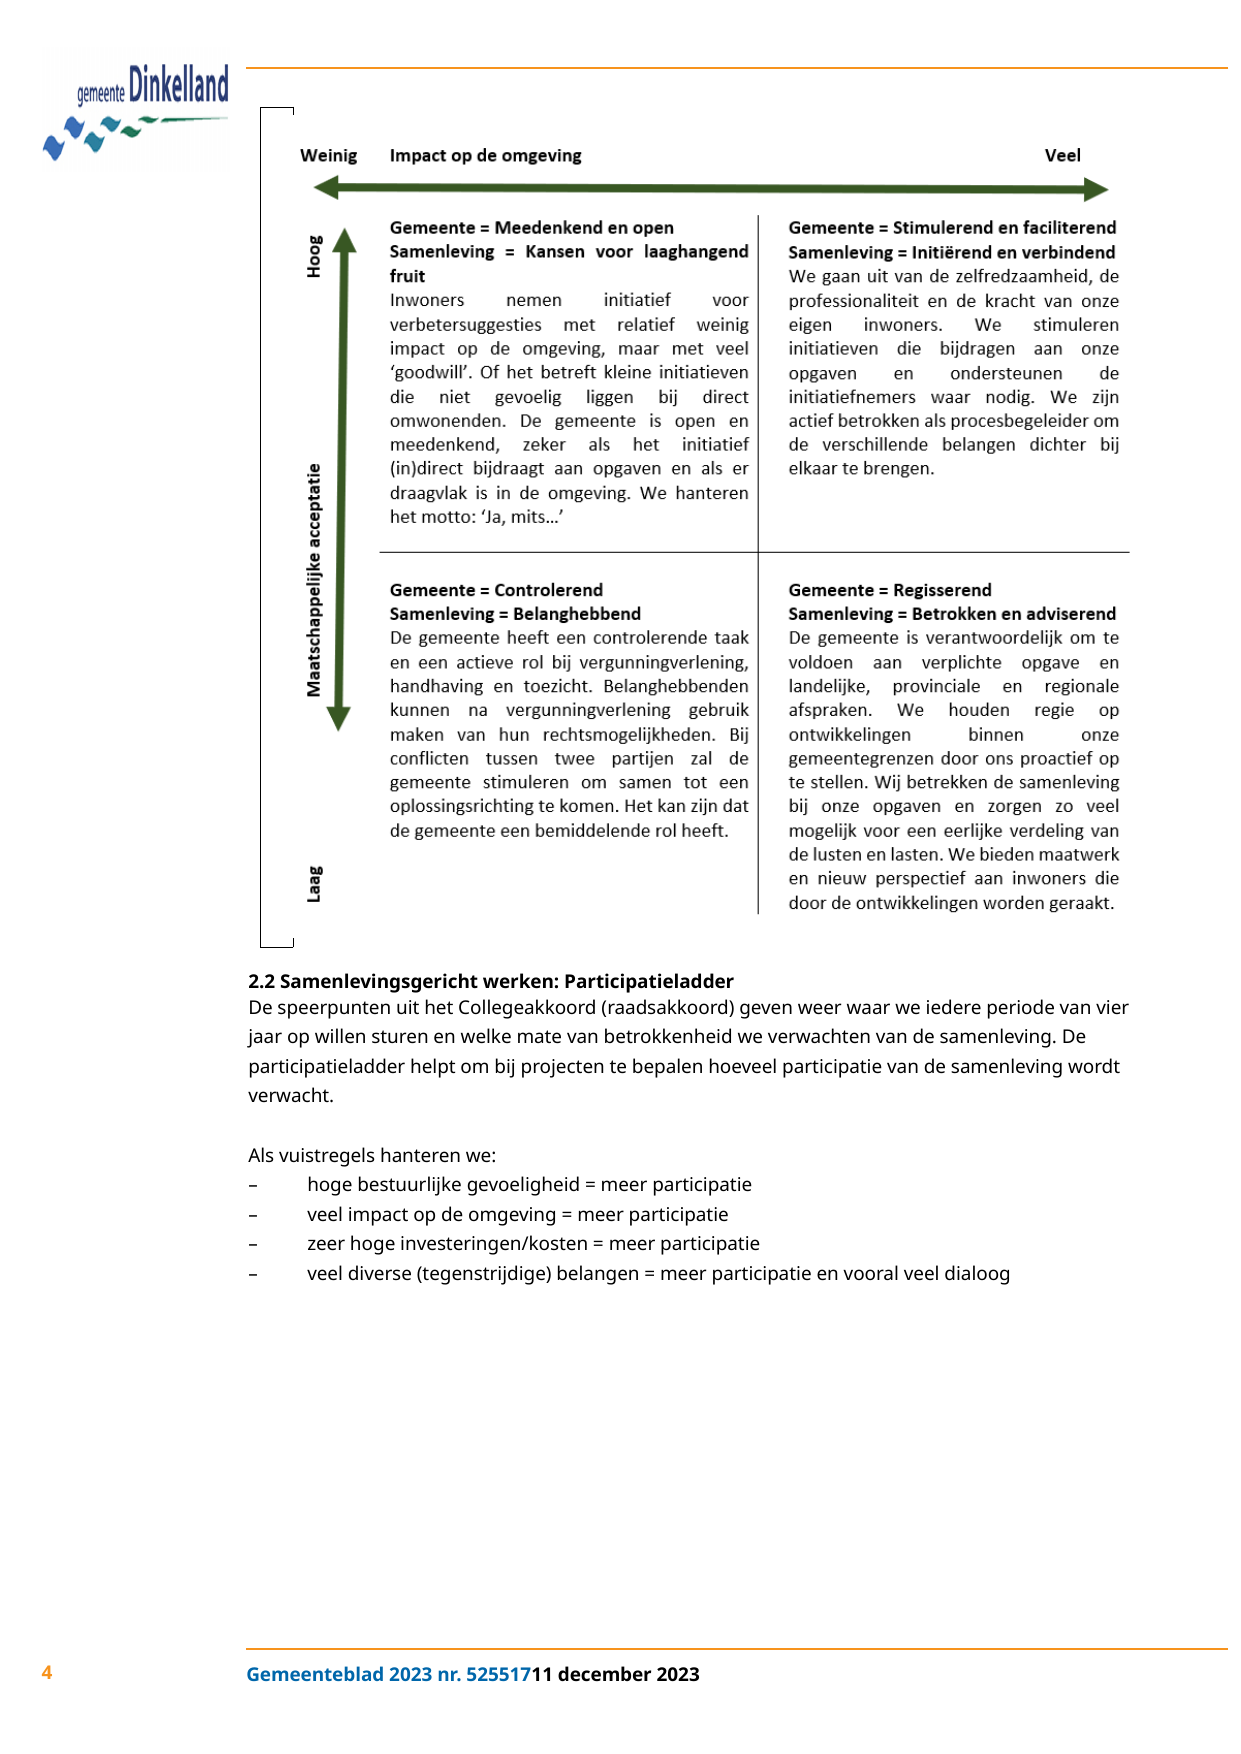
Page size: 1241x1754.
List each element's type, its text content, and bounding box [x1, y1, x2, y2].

picture [268, 115, 1173, 938]
text De speerpunten uit het Collegeakkoord (raadsakkoord) geven weer waar we iedere periode van vier jaar op willen sturen en welke mate van betrokkenheid we verwachten van de samenleving. De participatieladder helpt om bij projecten te bepalen hoeveel participatie van de samenleving wordt verwacht. [248, 994, 1152, 1108]
list zeer hoge investeringen/kosten = meer participatie [248, 1231, 1152, 1256]
list veel impact op de omgeving = meer participatie [248, 1201, 1152, 1227]
list hoge bestuurlijke gevoeligheid = meer participatie [248, 1171, 1152, 1197]
text Als vuistregels hanteren we: [248, 1142, 1152, 1168]
list veel diverse (tegenstrijdige) belangen = meer participatie en vooral veel dialoog [248, 1260, 1152, 1286]
text 2.2 Samenlevingsgericht werken: Participatieladder [248, 968, 1152, 994]
picture [41, 47, 231, 172]
